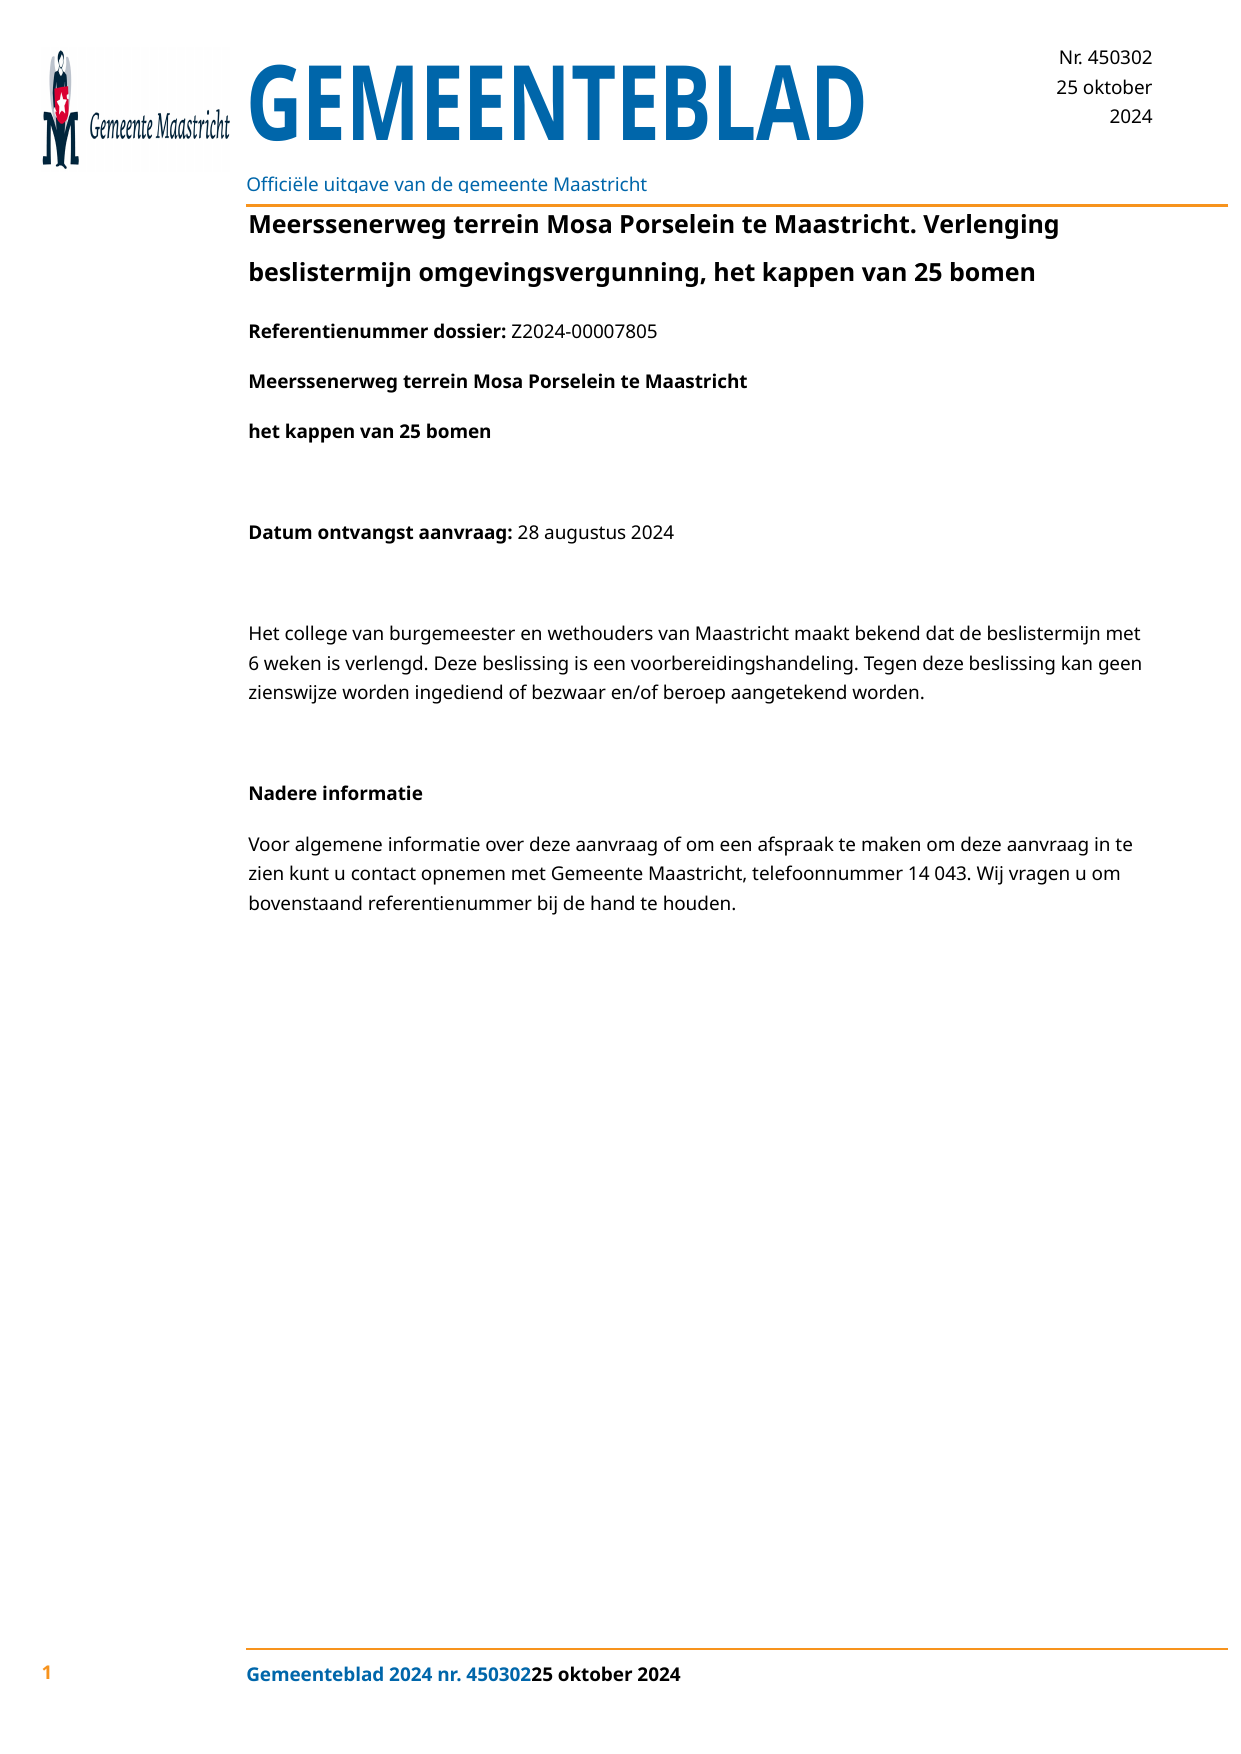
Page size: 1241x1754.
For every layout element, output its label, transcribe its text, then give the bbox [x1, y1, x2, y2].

text Het college van burgemeester en wethouders van Maastricht maakt bekend dat de beslistermijn met 6 weken is verlengd. Deze beslissing is een voorbereidingshandeling. Tegen deze beslissing kan geen zienswijze worden ingediend of bezwaar en/of beroep aangetekend worden. [248, 620, 1152, 705]
text Datum ontvangst aanvraag: 28 augustus 2024 [248, 519, 1152, 545]
picture [41, 47, 231, 172]
text Nadere informatie [248, 780, 1152, 806]
text Referentienummer dossier: Z2024-00007805 [248, 318, 1152, 344]
text het kappen van 25 bomen [248, 419, 1152, 444]
text Voor algemene informatie over deze aanvraag of om een afspraak te maken om deze aanvraag in te zien kunt u contact opnemen met Gemeente Maastricht, telefoonnummer 14 043. Wij vragen u om bovenstaand referentienummer bij de hand te houden. [248, 831, 1152, 916]
text Meerssenerweg terrein Mosa Porselein te Maastricht. Verlenging beslistermijn omgevingsvergunning, het kappen van 25 bomen [248, 207, 1152, 288]
text Meerssenerweg terrein Mosa Porselein te Maastricht [248, 368, 1152, 394]
